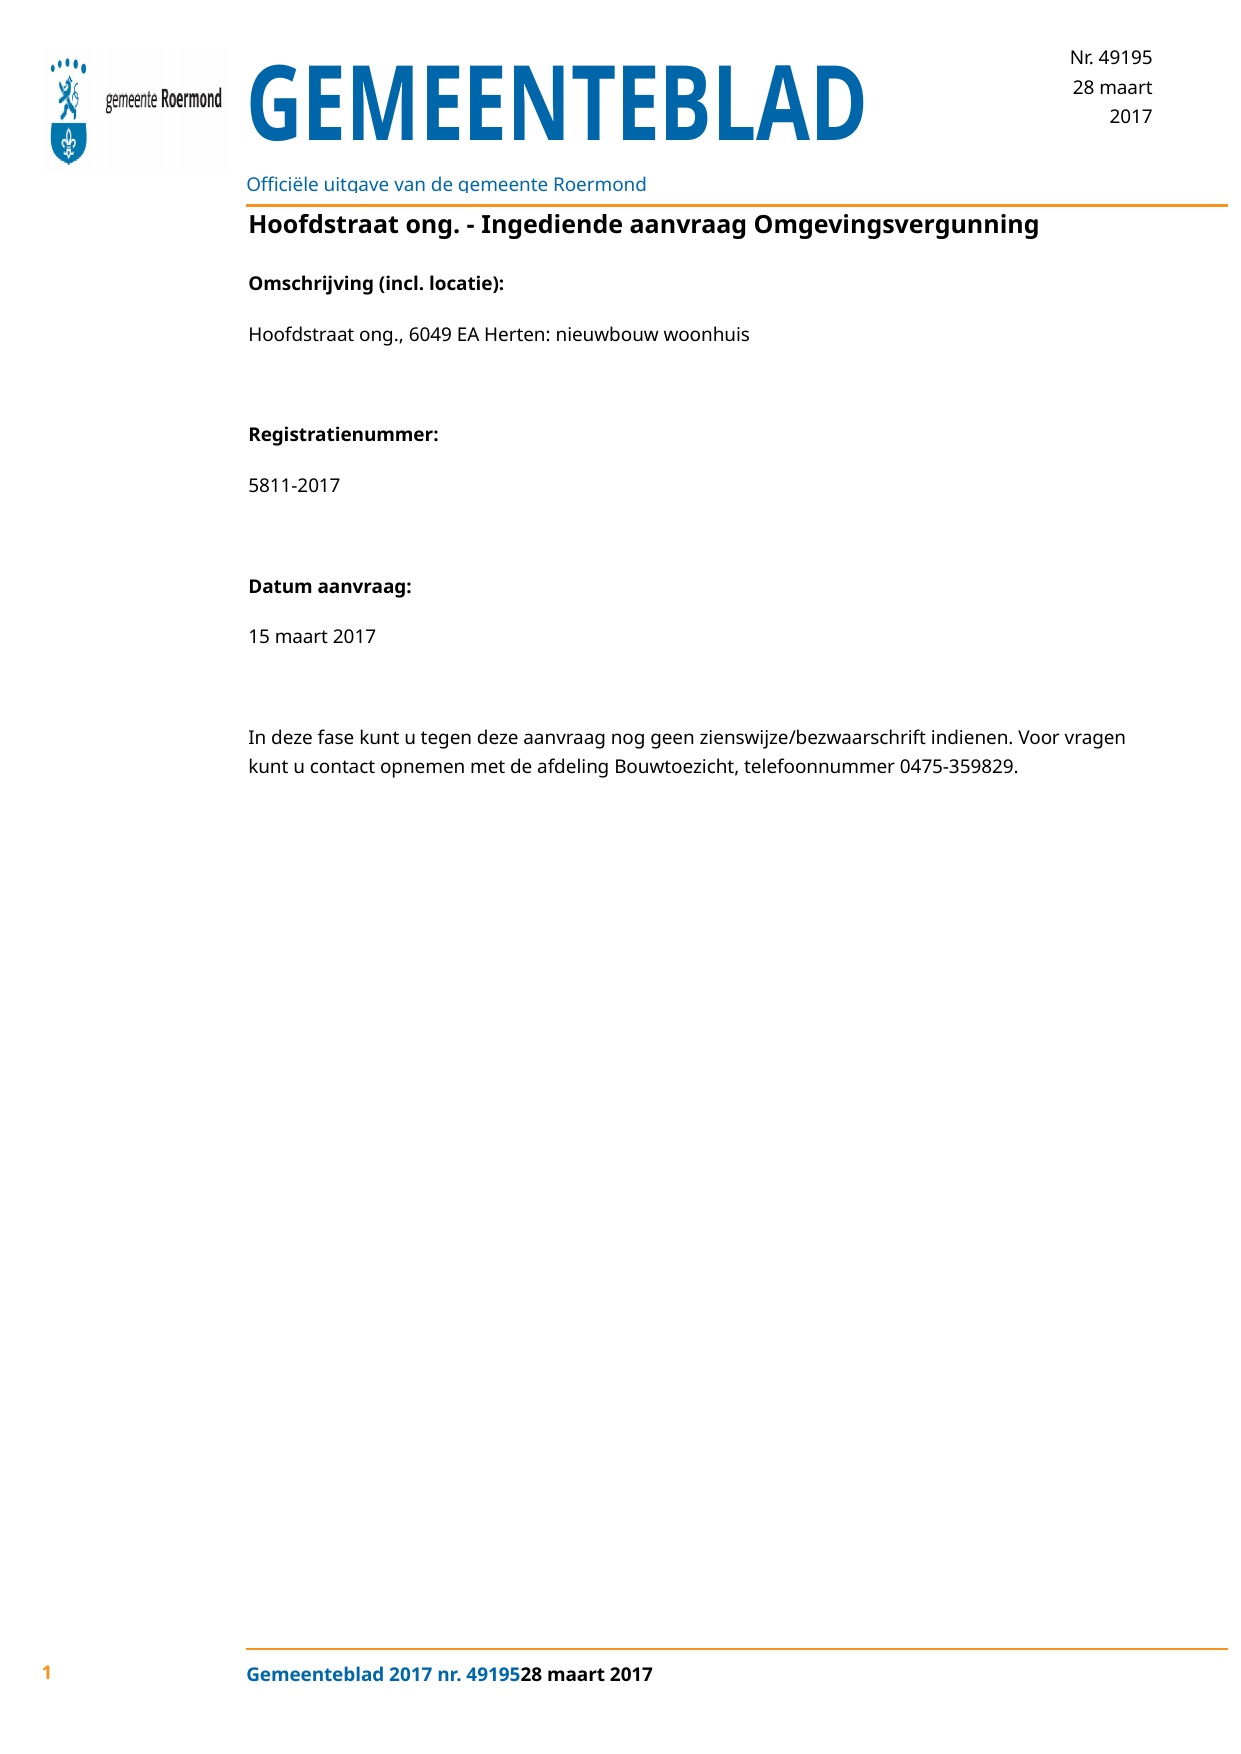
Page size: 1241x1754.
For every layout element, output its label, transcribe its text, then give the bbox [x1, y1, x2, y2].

picture [41, 47, 231, 172]
text 5811-2017 [248, 472, 1152, 498]
text Omschrijving (incl. locatie): [248, 270, 1152, 296]
text In deze fase kunt u tegen deze aanvraag nog geen zienswijze/bezwaarschrift indienen. Voor vragen kunt u contact opnemen met de afdeling Bouwtoezicht, telefoonnummer 0475-359829. [248, 724, 1152, 779]
text Datum aanvraag: [248, 573, 1152, 598]
text Hoofdstraat ong., 6049 EA Herten: nieuwbouw woonhuis [248, 321, 1152, 346]
text Registratienummer: [248, 422, 1152, 447]
text Hoofdstraat ong. - Ingediende aanvraag Omgevingsvergunning [248, 207, 1152, 241]
text 15 maart 2017 [248, 623, 1152, 649]
